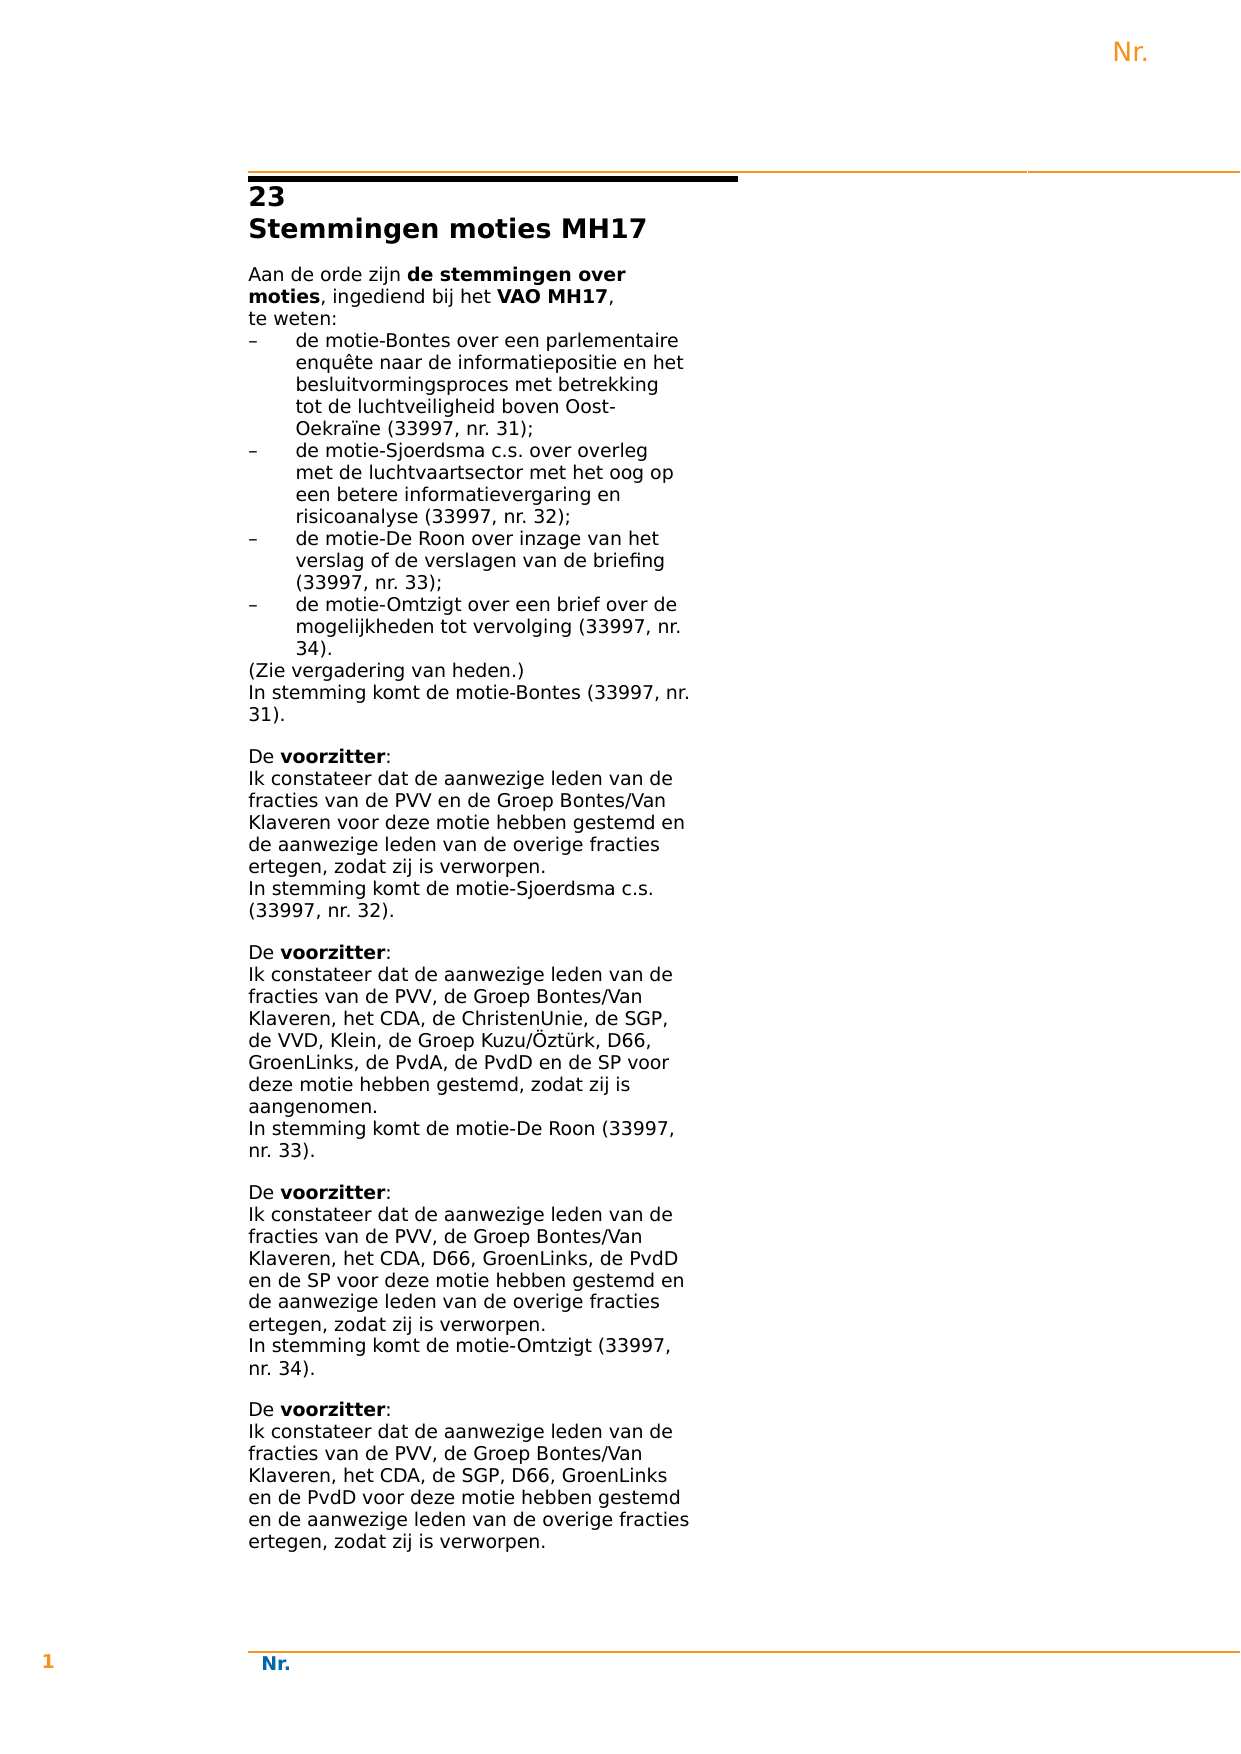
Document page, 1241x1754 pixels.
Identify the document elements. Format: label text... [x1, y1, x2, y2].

text De voorzitter: [248, 942, 691, 964]
list de motie-Bontes over een parlementaire enquête naar de informatiepositie en het besluitvormingsproces met betrekking tot de luchtveiligheid boven Oost-Oekraïne (33997, nr. 31); [248, 330, 691, 440]
text Ik constateer dat de aanwezige leden van de fracties van de PVV, de Groep Bontes/Van Klaveren, het CDA, de SGP, D66, GroenLinks en de PvdD voor deze motie hebben gestemd en de aanwezige leden van de overige fracties ertegen, zodat zij is verworpen. [248, 1421, 691, 1553]
text te weten: [248, 308, 691, 330]
text De voorzitter: [248, 1182, 691, 1203]
text Ik constateer dat de aanwezige leden van de fracties van de PVV en de Groep Bontes/Van Klaveren voor deze motie hebben gestemd en de aanwezige leden van de overige fracties ertegen, zodat zij is verworpen. [248, 768, 691, 878]
text Ik constateer dat de aanwezige leden van de fracties van de PVV, de Groep Bontes/Van Klaveren, het CDA, de ChristenUnie, de SGP, de VVD, Klein, de Groep Kuzu/Öztürk, D66, GroenLinks, de PvdA, de PvdD en de SP voor deze motie hebben gestemd, zodat zij is aangenomen. [248, 964, 691, 1118]
text Ik constateer dat de aanwezige leden van de fracties van de PVV, de Groep Bontes/Van Klaveren, het CDA, D66, GroenLinks, de PvdD en de SP voor deze motie hebben gestemd en de aanwezige leden van de overige fracties ertegen, zodat zij is verworpen. [248, 1203, 691, 1335]
text In stemming komt de motie-Bontes (33997, nr. 31). [248, 682, 691, 726]
text In stemming komt de motie-De Roon (33997, nr. 33). [248, 1118, 691, 1162]
list de motie-Sjoerdsma c.s. over overleg met de luchtvaartsector met het oog op een betere informatievergaring en risicoanalyse (33997, nr. 32); [248, 440, 691, 528]
title 23 Stemmingen moties MH17 [248, 182, 691, 244]
list de motie-De Roon over inzage van het verslag of de verslagen van de briefing (33997, nr. 33); [248, 528, 691, 594]
text De voorzitter: [248, 1399, 691, 1421]
text De voorzitter: [248, 746, 691, 768]
text (Zie vergadering van heden.) [248, 660, 691, 682]
text Aan de orde zijn de stemmingen over moties, ingediend bij het VAO MH17, [248, 264, 691, 308]
text In stemming komt de motie-Omtzigt (33997, nr. 34). [248, 1335, 691, 1379]
list de motie-Omtzigt over een brief over de mogelijkheden tot vervolging (33997, nr. 34). [248, 594, 691, 660]
text In stemming komt de motie-Sjoerdsma c.s. (33997, nr. 32). [248, 878, 691, 922]
